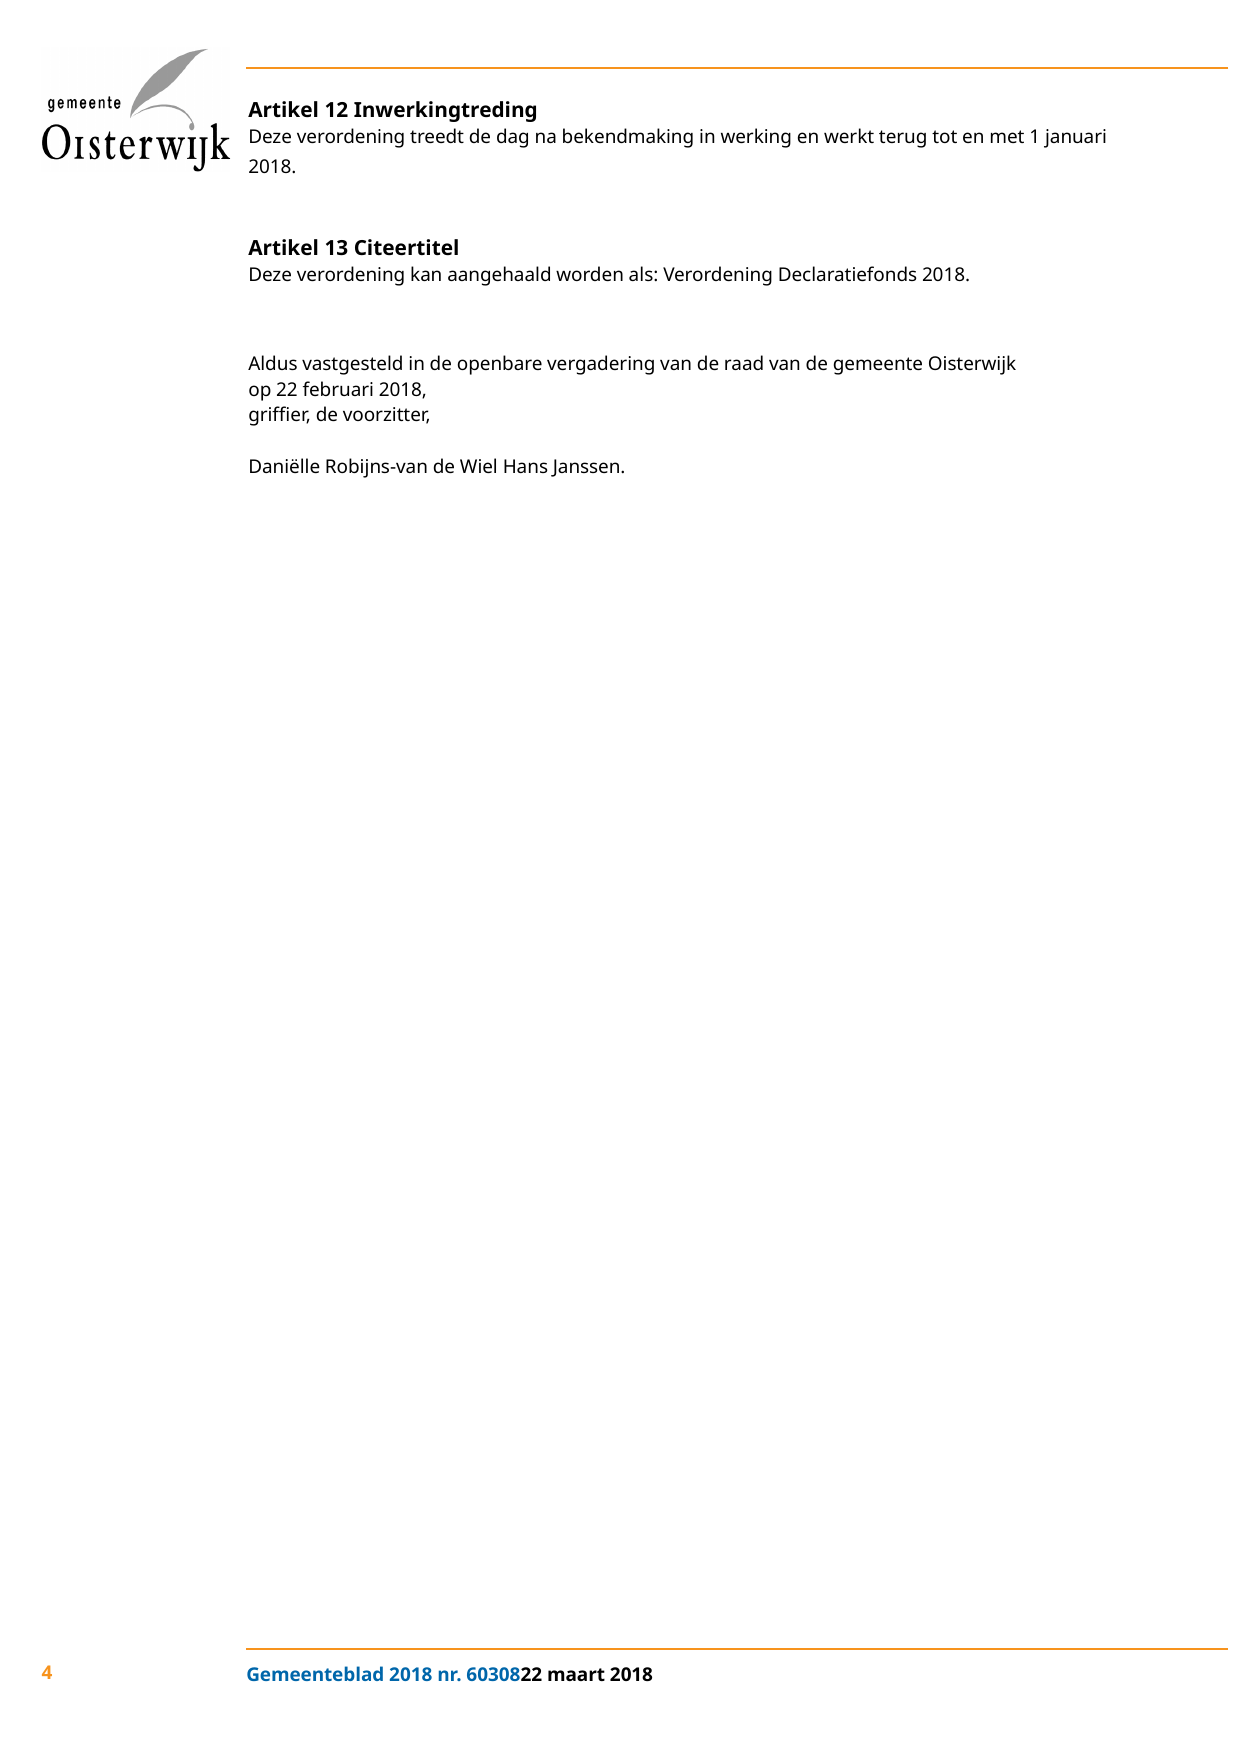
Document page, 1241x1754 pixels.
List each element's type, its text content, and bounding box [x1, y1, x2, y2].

text Aldus vastgesteld in de openbare vergadering van de raad van de gemeente Oisterwijk [248, 350, 1152, 376]
text Deze verordening kan aangehaald worden als: Verordening Declaratiefonds 2018. [248, 261, 1152, 287]
text Daniëlle Robijns-van de Wiel Hans Janssen. [248, 453, 1152, 479]
picture [41, 47, 231, 172]
text griffier, de voorzitter, [248, 401, 1152, 427]
text Artikel 12 Inwerkingtreding [248, 95, 1152, 123]
text op 22 februari 2018, [248, 376, 1152, 401]
text Deze verordening treedt de dag na bekendmaking in werking en werkt terug tot en met 1 januari 2018. [248, 123, 1152, 178]
text Artikel 13 Citeertitel [248, 233, 1152, 261]
